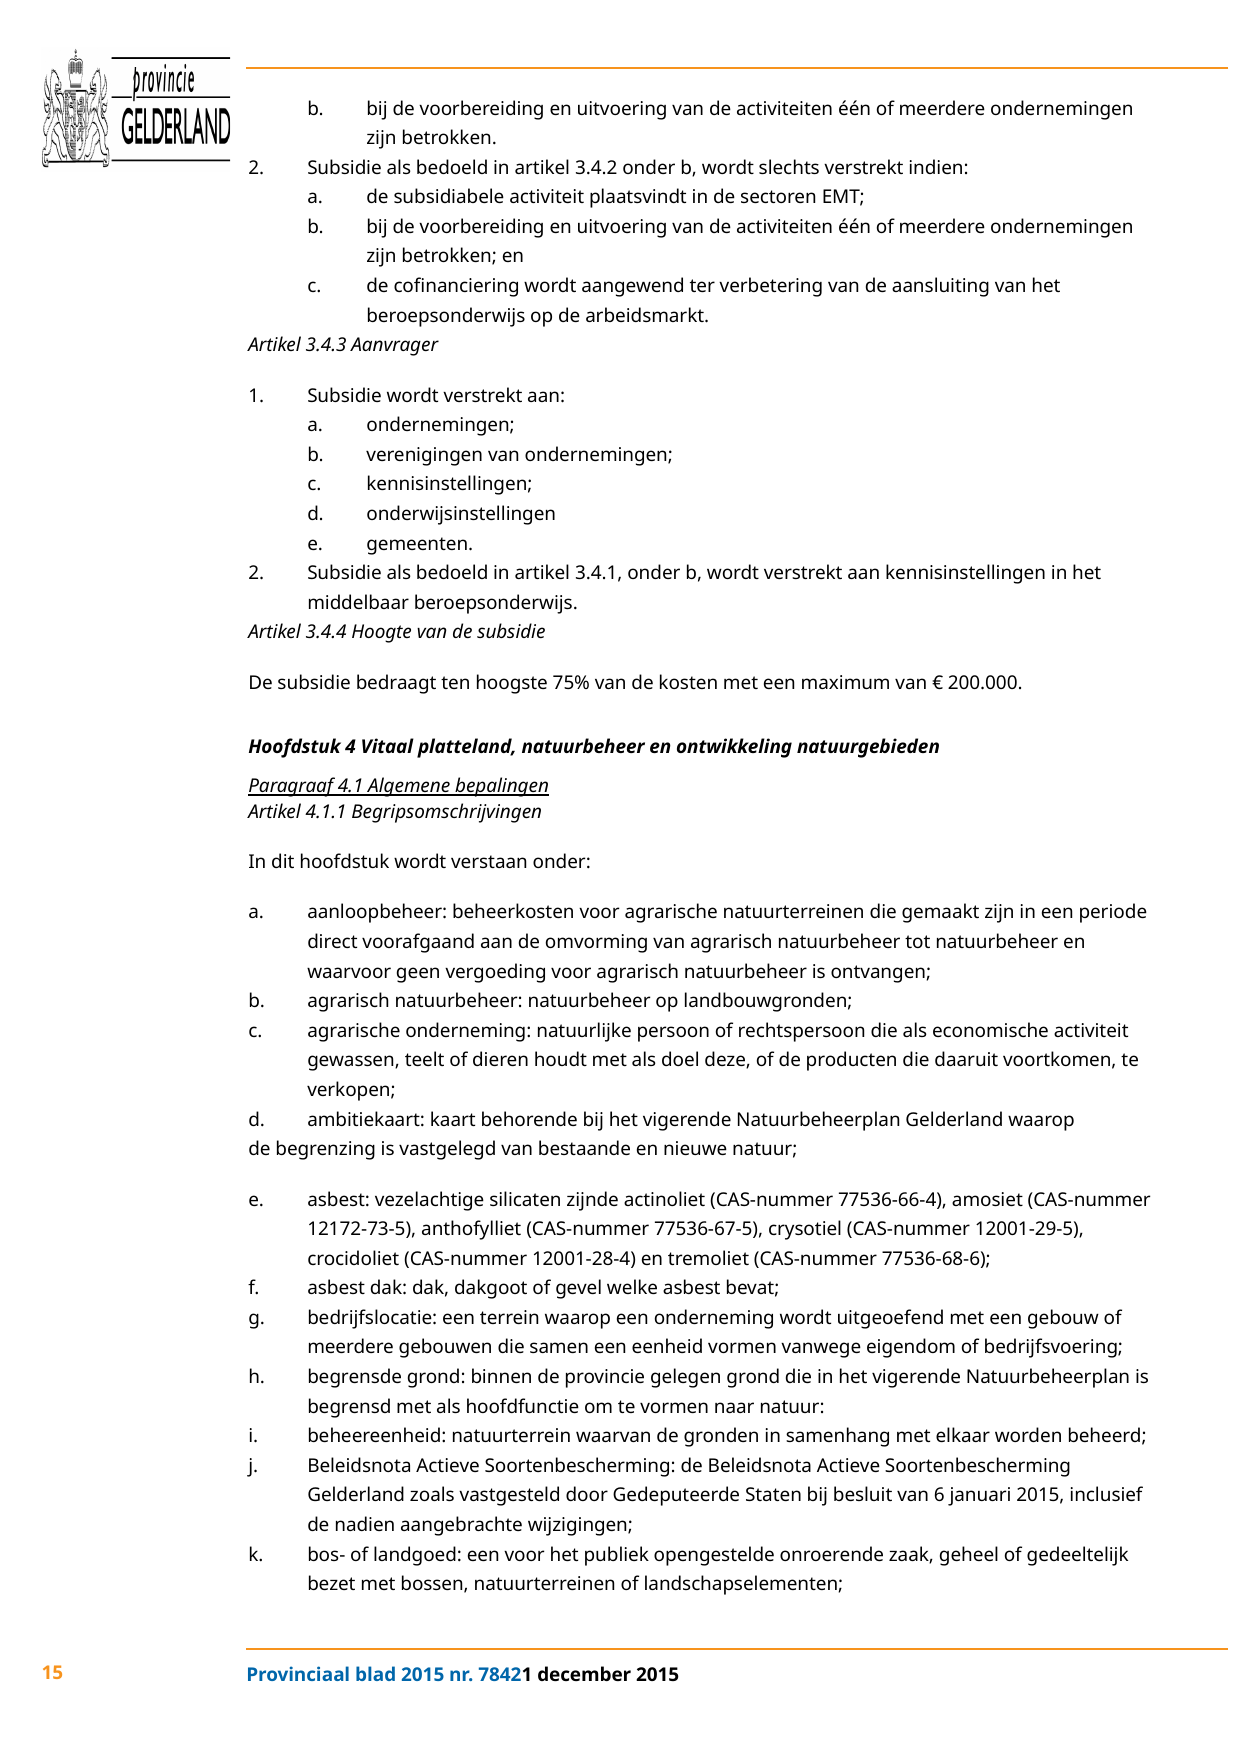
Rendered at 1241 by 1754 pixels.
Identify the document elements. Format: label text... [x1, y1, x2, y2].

list Subsidie als bedoeld in artikel 3.4.2 onder b, wordt slechts verstrekt indien: [248, 154, 1152, 180]
list asbest: vezelachtige silicaten zijnde actinoliet (CAS-nummer 77536-66-4), amosiet (CAS-nummer 12172-73-5), anthofylliet (CAS-nummer 77536-67-5), crysotiel (CAS-nummer 12001-29-5), crocidoliet (CAS-nummer 12001-28-4) en tremoliet (CAS-nummer 77536-68-6); [248, 1186, 1152, 1271]
text In dit hoofdstuk wordt verstaan onder: [248, 848, 1152, 874]
list de cofinanciering wordt aangewend ter verbetering van de aansluiting van het beroepsonderwijs op de arbeidsmarkt. [307, 272, 1152, 328]
list kennisinstellingen; [307, 471, 1152, 496]
text Paragraaf 4.1 Algemene bepalingen [248, 772, 1152, 798]
list verenigingen van ondernemingen; [307, 441, 1152, 467]
list gemeenten. [307, 530, 1152, 556]
list de subsidiabele activiteit plaatsvindt in de sectoren EMT; [307, 183, 1152, 209]
list asbest dak: dak, dakgoot of gevel welke asbest bevat; [248, 1274, 1152, 1300]
text Artikel 4.1.1 Begripsomschrijvingen [248, 798, 1152, 824]
list onderwijsinstellingen [307, 500, 1152, 526]
picture [41, 47, 231, 172]
text de begrenzing is vastgelegd van bestaande en nieuwe natuur; [248, 1135, 1152, 1161]
list ondernemingen; [307, 411, 1152, 437]
text De subsidie bedraagt ten hoogste 75% van de kosten met een maximum van € 200.000. [248, 669, 1152, 695]
text Artikel 3.4.3 Aanvrager [248, 331, 1152, 357]
text Hoofdstuk 4 Vitaal platteland, natuurbeheer en ontwikkeling natuurgebieden [248, 733, 1152, 759]
list agrarisch natuurbeheer: natuurbeheer op landbouwgronden; [248, 987, 1152, 1013]
list beheereenheid: natuurterrein waarvan de gronden in samenhang met elkaar worden beheerd; [248, 1422, 1152, 1448]
list Subsidie wordt verstrekt aan: [248, 382, 1152, 408]
list begrensde grond: binnen de provincie gelegen grond die in het vigerende Natuurbeheerplan is begrensd met als hoofdfunctie om te vormen naar natuur: [248, 1363, 1152, 1419]
list aanloopbeheer: beheerkosten voor agrarische natuurterreinen die gemaakt zijn in een periode direct voorafgaand aan de omvorming van agrarisch natuurbeheer tot natuurbeheer en waarvoor geen vergoeding voor agrarisch natuurbeheer is ontvangen; [248, 899, 1152, 984]
list agrarische onderneming: natuurlijke persoon of rechtspersoon die als economische activiteit gewassen, teelt of dieren houdt met als doel deze, of de producten die daaruit voortkomen, te verkopen; [248, 1017, 1152, 1102]
list bij de voorbereiding en uitvoering van de activiteiten één of meerdere ondernemingen zijn betrokken; en [307, 213, 1152, 268]
text Artikel 3.4.4 Hoogte van de subsidie [248, 618, 1152, 644]
list bos- of landgoed: een voor het publiek opengestelde onroerende zaak, geheel of gedeeltelijk bezet met bossen, natuurterreinen of landschapselementen; [248, 1541, 1152, 1596]
list Subsidie als bedoeld in artikel 3.4.1, onder b, wordt verstrekt aan kennisinstellingen in het middelbaar beroepsonderwijs. [248, 559, 1152, 615]
list Beleidsnota Actieve Soortenbescherming: de Beleidsnota Actieve Soortenbescherming Gelderland zoals vastgesteld door Gedeputeerde Staten bij besluit van 6 januari 2015, inclusief de nadien aangebrachte wijzigingen; [248, 1452, 1152, 1537]
list ambitiekaart: kaart behorende bij het vigerende Natuurbeheerplan Gelderland waarop [248, 1106, 1152, 1132]
list bedrijfslocatie: een terrein waarop een onderneming wordt uitgeoefend met een gebouw of meerdere gebouwen die samen een eenheid vormen vanwege eigendom of bedrijfsvoering; [248, 1304, 1152, 1359]
list bij de voorbereiding en uitvoering van de activiteiten één of meerdere ondernemingen zijn betrokken. [307, 95, 1152, 150]
